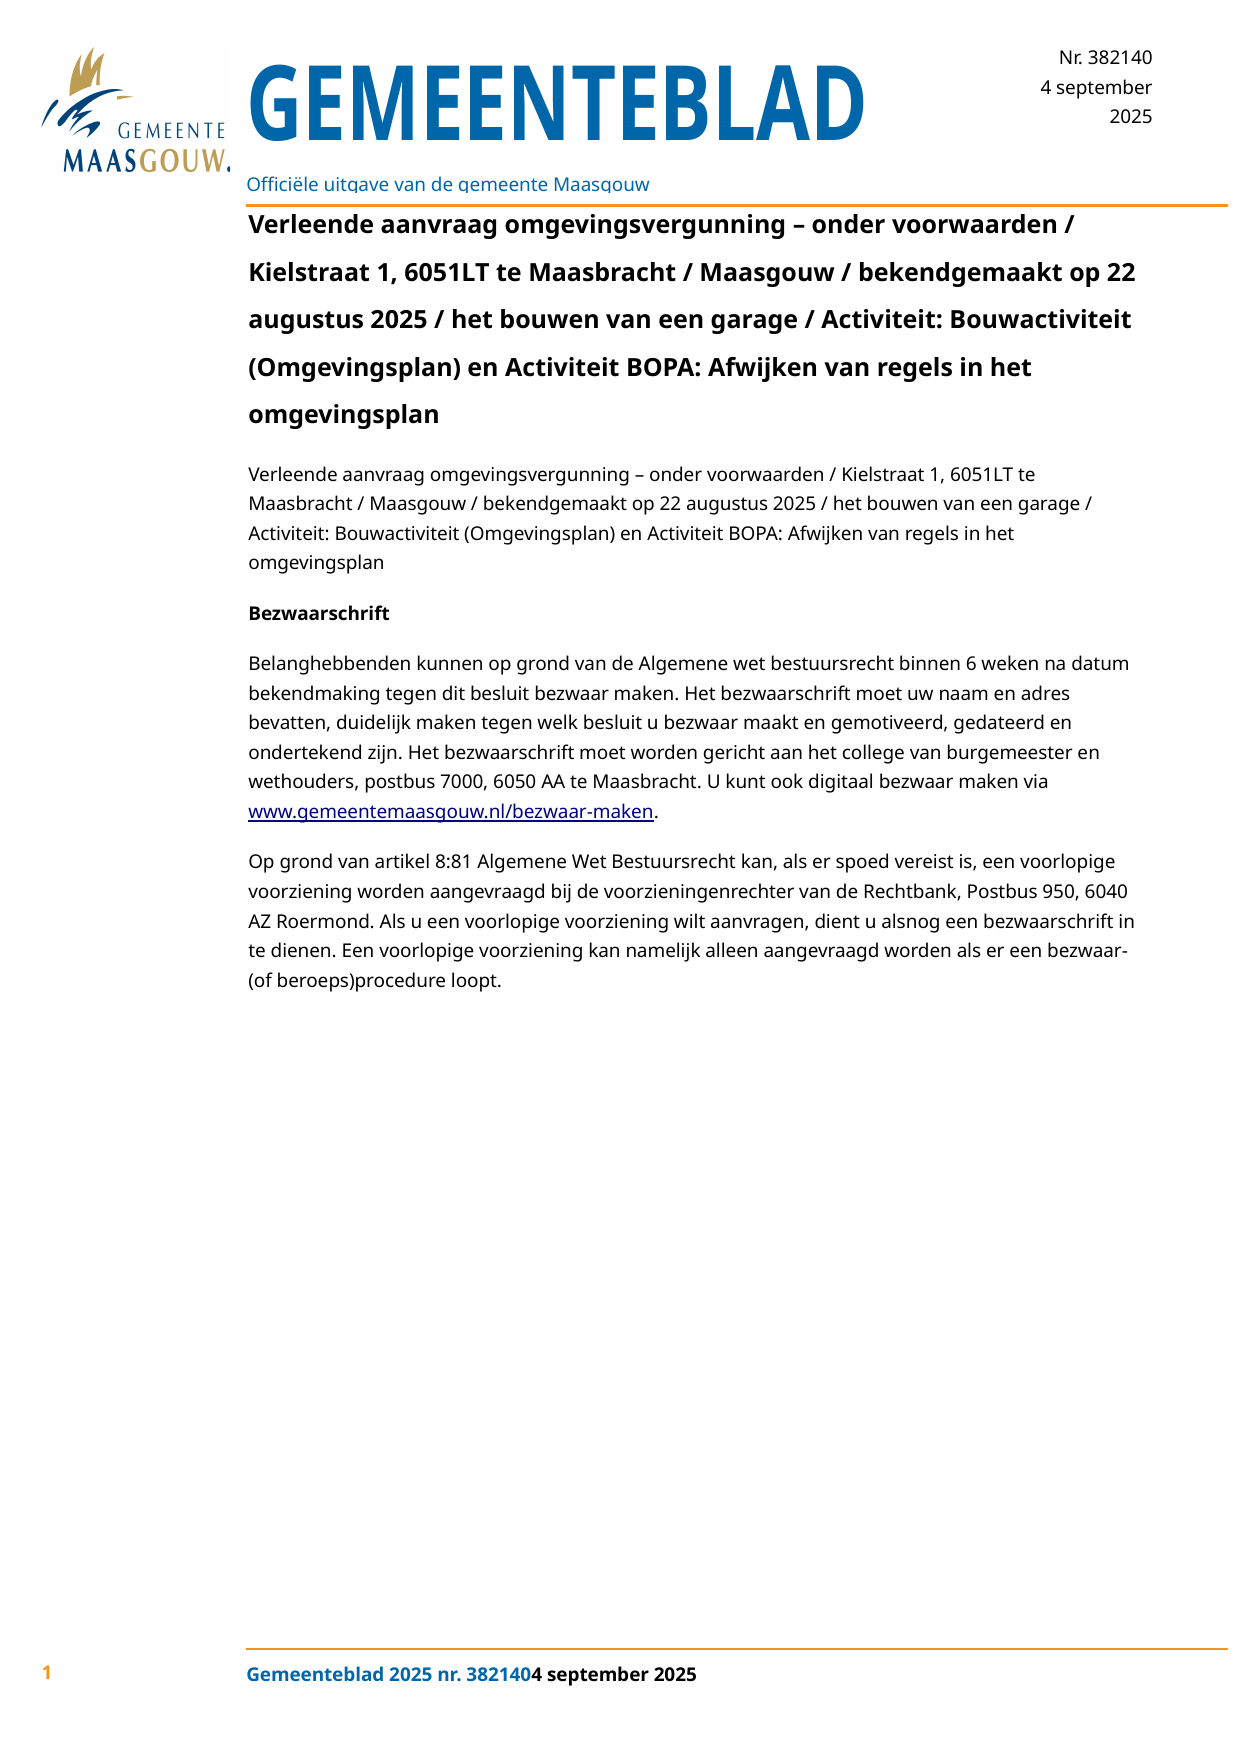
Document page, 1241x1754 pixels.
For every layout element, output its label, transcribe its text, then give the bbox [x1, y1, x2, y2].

text Op grond van artikel 8:81 Algemene Wet Bestuursrecht kan, als er spoed vereist is, een voorlopige voorziening worden aangevraagd bij de voorzieningenrechter van de Rechtbank, Postbus 950, 6040 AZ Roermond. Als u een voorlopige voorziening wilt aanvragen, dient u alsnog een bezwaarschrift in te dienen. Een voorlopige voorziening kan namelijk alleen aangevraagd worden als er een bezwaar- (of beroeps)procedure loopt. [248, 849, 1152, 993]
text Bezwaarschrift [248, 600, 1152, 626]
text Verleende aanvraag omgevingsvergunning – onder voorwaarden / Kielstraat 1, 6051LT te Maasbracht / Maasgouw / bekendgemaakt op 22 augustus 2025 / het bouwen van een garage / Activiteit: Bouwactiviteit (Omgevingsplan) en Activiteit BOPA: Afwijken van regels in het omgevingsplan [248, 207, 1152, 431]
text Belanghebbenden kunnen op grond van de Algemene wet bestuursrecht binnen 6 weken na datum bekendmaking tegen dit besluit bezwaar maken. Het bezwaarschrift moet uw naam en adres bevatten, duidelijk maken tegen welk besluit u bezwaar maakt en gemotiveerd, gedateerd en ondertekend zijn. Het bezwaarschrift moet worden gericht aan het college van burgemeester en wethouders, postbus 7000, 6050 AA te Maasbracht. U kunt ook digitaal bezwaar maken via www.gemeentemaasgouw.nl/bezwaar-maken. [248, 650, 1152, 824]
picture [41, 47, 231, 172]
text Verleende aanvraag omgevingsvergunning – onder voorwaarden / Kielstraat 1, 6051LT te Maasbracht / Maasgouw / bekendgemaakt op 22 augustus 2025 / het bouwen van een garage / Activiteit: Bouwactiviteit (Omgevingsplan) en Activiteit BOPA: Afwijken van regels in het omgevingsplan [248, 461, 1152, 575]
